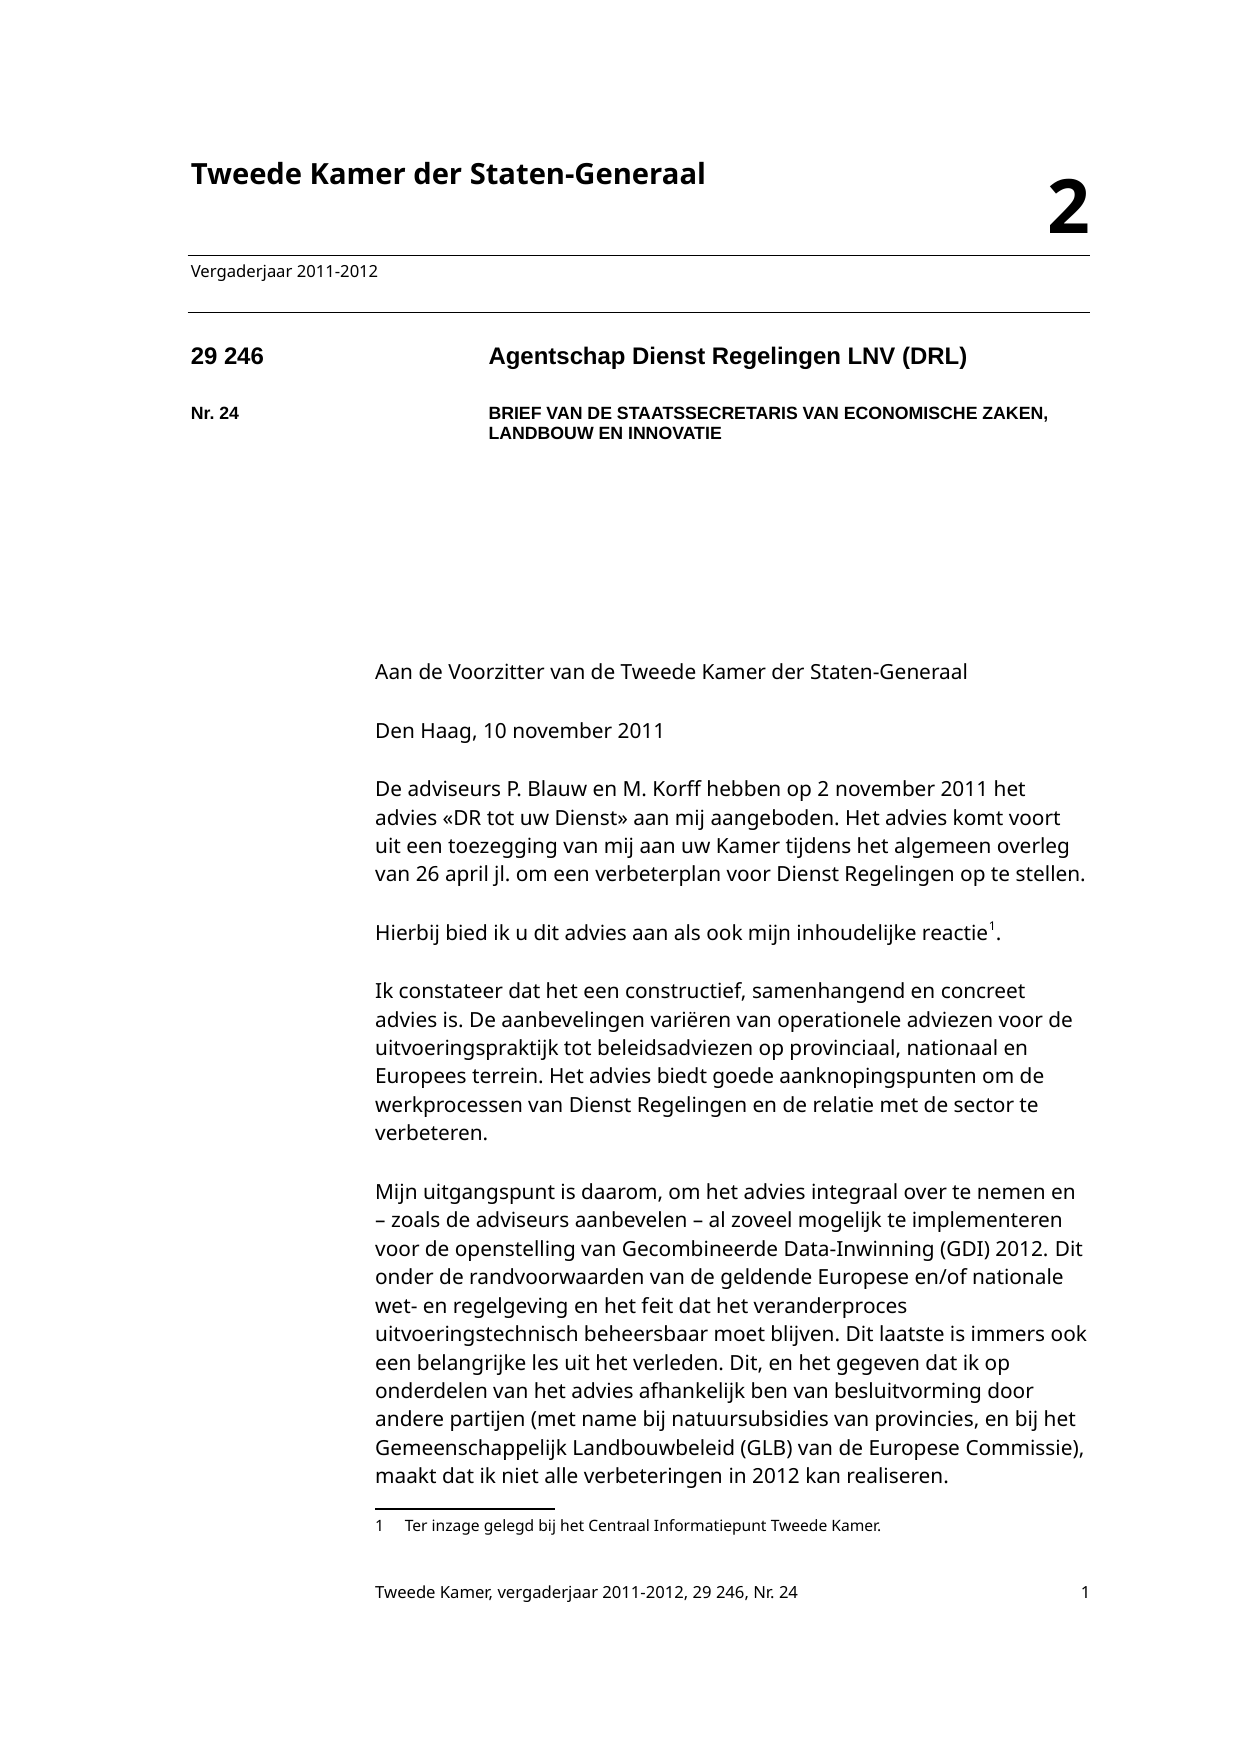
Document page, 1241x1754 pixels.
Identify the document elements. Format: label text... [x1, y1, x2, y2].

table_cell 29 246 [188, 339, 485, 399]
text Mijn uitgangspunt is daarom, om het advies integraal over te nemen en – zoals de adviseurs aanbevelen – al zoveel mogelijk te implementeren voor de openstelling van Gecombineerde Data-Inwinning (GDI) 2012. Dit onder de randvoorwaarden van de geldende Europese en/of nationale wet- en regelgeving en het feit dat het veranderproces uitvoeringstechnisch beheersbaar moet blijven. Dit laatste is immers ook een belangrijke les uit het verleden. Dit, en het gegeven dat ik op onderdelen van het advies afhankelijk ben van besluitvorming door andere partijen (met name bij natuursubsidies van provincies, en bij het Gemeenschappelijk Landbouwbeleid (GLB) van de Europese Commissie), maakt dat ik niet alle verbeteringen in 2012 kan realiseren. [375, 1177, 1090, 1490]
table_cell [485, 313, 1090, 339]
table_cell [188, 313, 485, 339]
table_header Tweede Kamer der Staten-Generaal [188, 150, 909, 255]
text Ik constateer dat het een constructief, samenhangend en concreet advies is. De aanbevelingen variëren van operationele adviezen voor de uitvoeringspraktijk tot beleidsadviezen op provinciaal, nationaal en Europees terrein. Het advies biedt goede aanknopingspunten om de werkprocessen van Dienst Regelingen en de relatie met de sector te verbeteren. [375, 976, 1090, 1147]
table_cell Nr. 24 [188, 399, 485, 539]
text Aan de Voorzitter van de Tweede Kamer der Staten-Generaal [375, 657, 1090, 686]
table_cell [485, 256, 1090, 312]
text De adviseurs P. Blauw en M. Korff hebben op 2 november 2011 het advies «DR tot uw Dienst» aan mij aangeboden. Het advies komt voort uit een toezegging van mij aan uw Kamer tijdens het algemeen overleg van 26 april jl. om een verbeterplan voor Dienst Regelingen op te stellen. [375, 774, 1090, 888]
table_cell Vergaderjaar 2011-2012 [188, 256, 485, 312]
table_header 2 [910, 150, 1090, 255]
text Hierbij bied ik u dit advies aan als ook mijn inhoudelijke reactie. [375, 918, 1090, 946]
table_cell Agentschap Dienst Regelingen LNV (DRL) [485, 339, 1090, 399]
text Ter inzage gelegd bij het Centraal Informatiepunt Tweede Kamer. [375, 1508, 1090, 1536]
text Den Haag, 10 november 2011 [375, 716, 1090, 744]
table_cell BRIEF VAN DE STAATSSECRETARIS VAN ECONOMISCHE ZAKEN, LANDBOUW EN INNOVATIE [485, 399, 1090, 539]
